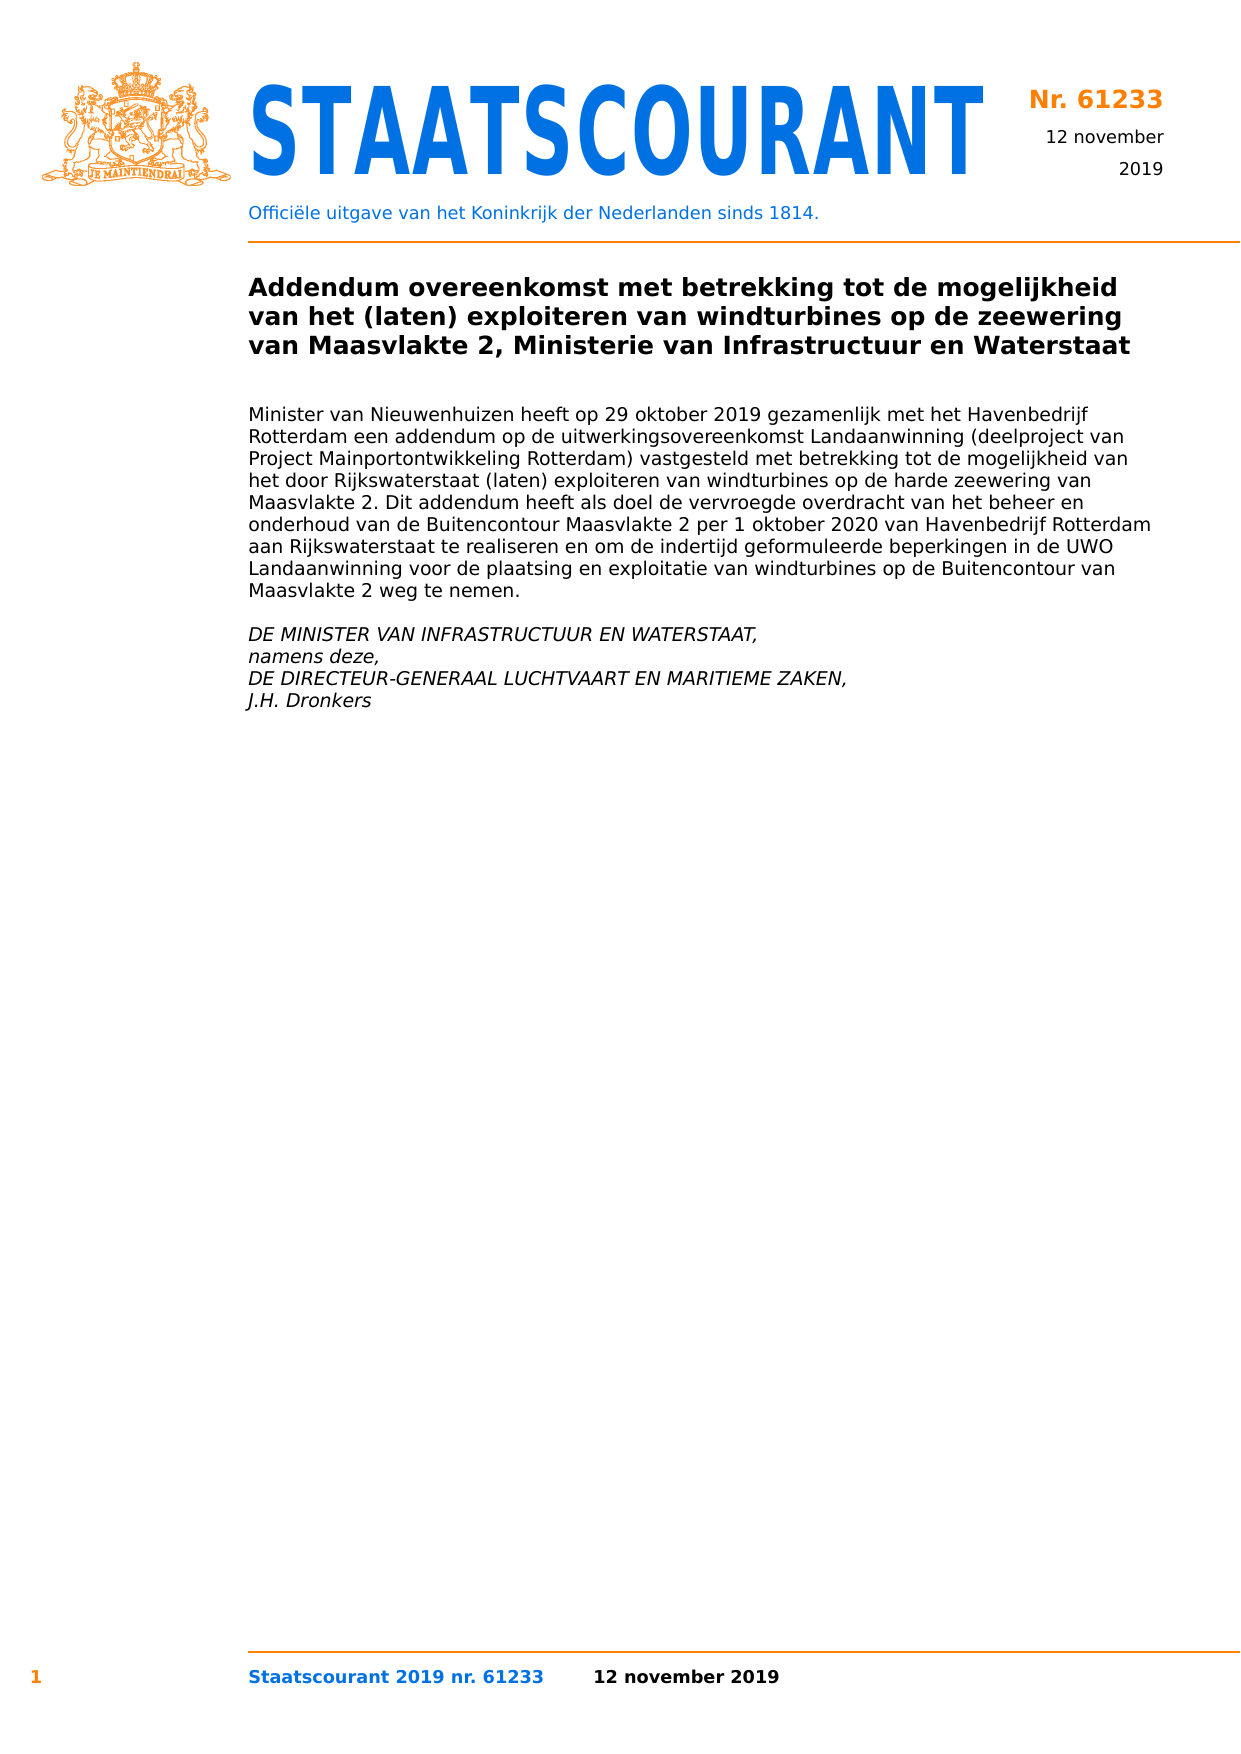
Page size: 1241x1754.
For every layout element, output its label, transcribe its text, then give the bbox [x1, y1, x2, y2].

subtitle Addendum overeenkomst met betrekking tot de mogelijkheid van het (laten) exploiteren van windturbines op de zeewering van Maasvlakte 2, Ministerie van Infrastructuur en Waterstaat [248, 273, 1163, 361]
table_header [25, 62, 248, 241]
table_cell 2019 [998, 153, 1240, 203]
table_header Nr. 61233 [998, 62, 1240, 121]
text DE MINISTER VAN INFRASTRUCTUUR EN WATERSTAAT, namens deze, DE DIRECTEUR-GENERAAL LUCHTVAART EN MARITIEME ZAKEN, J.H. Dronkers [248, 624, 1163, 712]
table_cell Officiële uitgave van het Koninkrijk der Nederlanden sinds 1814. [248, 203, 1240, 241]
picture [41, 62, 231, 186]
table_cell 12 november [998, 121, 1240, 153]
text Minister van Nieuwenhuizen heeft op 29 oktober 2019 gezamenlijk met het Havenbedrijf Rotterdam een addendum op de uitwerkingsovereenkomst Landaanwinning (deelproject van Project Mainportontwikkeling Rotterdam) vastgesteld met betrekking tot de mogelijkheid van het door Rijkswaterstaat (laten) exploiteren van windturbines op de harde zeewering van Maasvlakte 2. Dit addendum heeft als doel de vervroegde overdracht van het beheer en onderhoud van de Buitencontour Maasvlakte 2 per 1 oktober 2020 van Havenbedrijf Rotterdam aan Rijkswaterstaat te realiseren en om de indertijd geformuleerde beperkingen in de UWO Landaanwinning voor de plaatsing en exploitatie van windturbines op de Buitencontour van Maasvlakte 2 weg te nemen. [248, 404, 1163, 602]
table_header STAATSCOURANT [248, 62, 998, 203]
